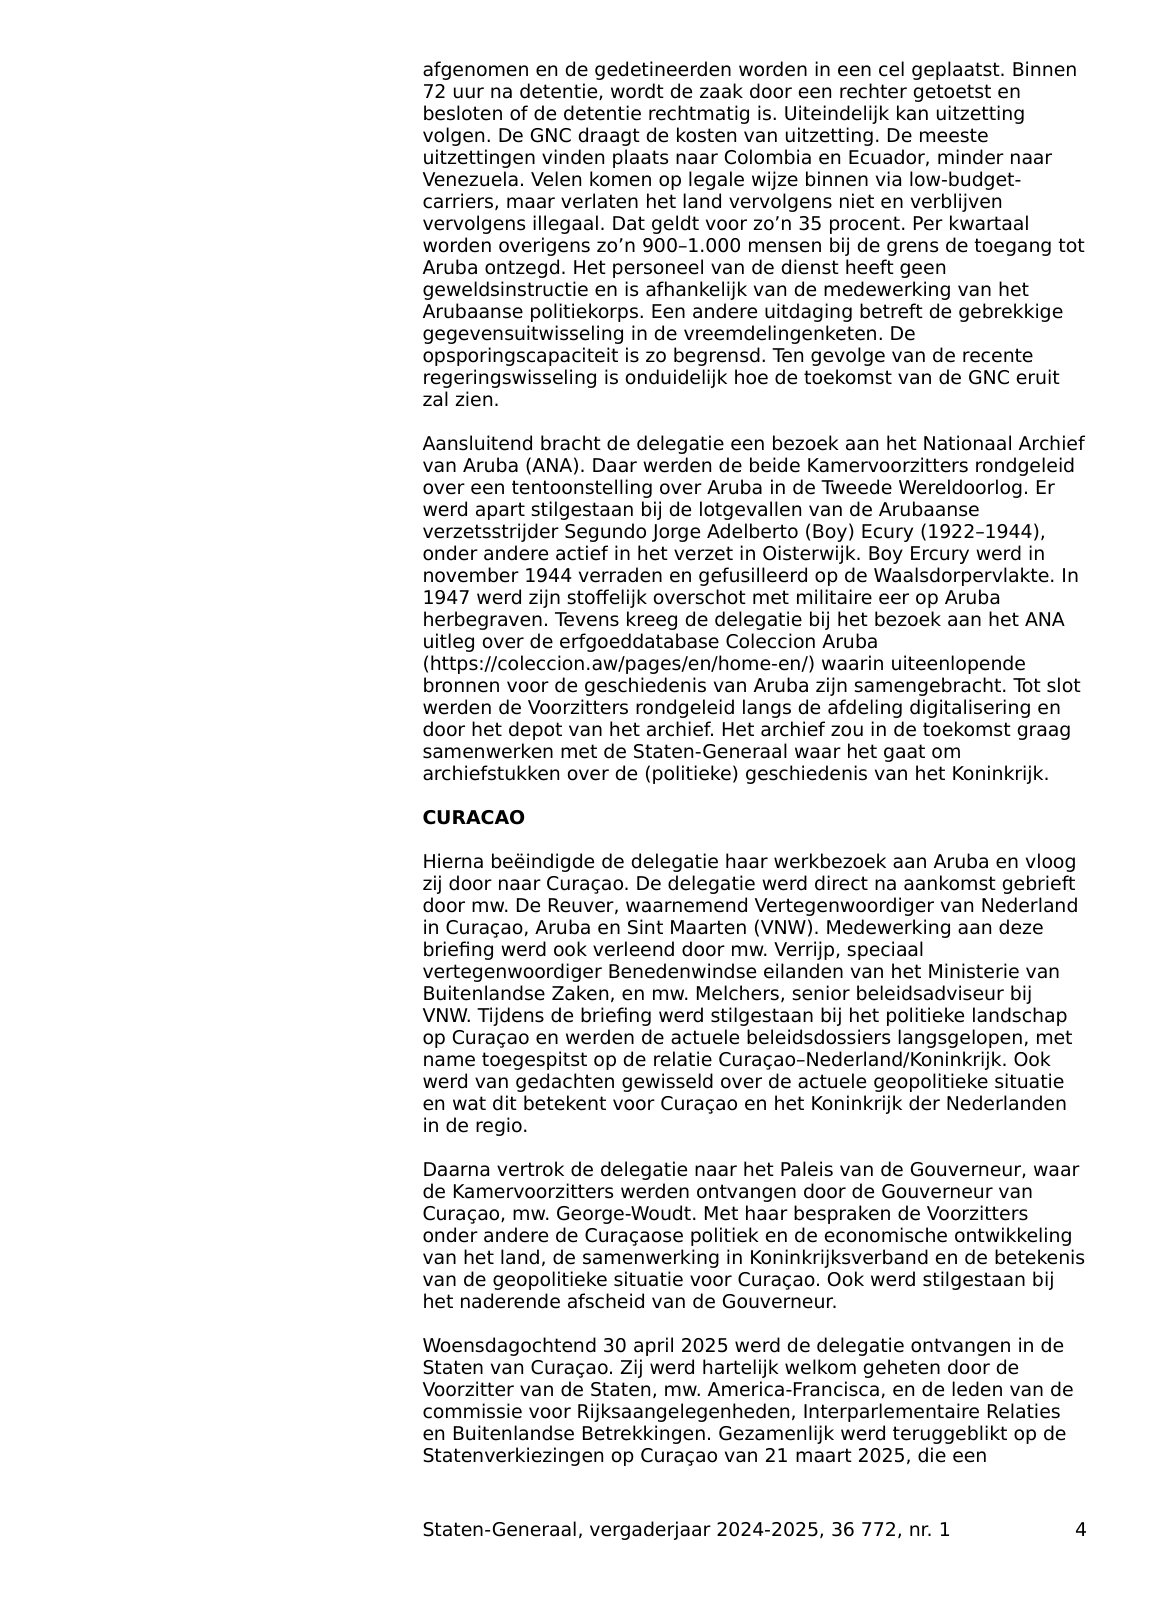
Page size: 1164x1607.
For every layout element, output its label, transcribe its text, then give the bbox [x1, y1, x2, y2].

text Woensdagochtend 30 april 2025 werd de delegatie ontvangen in de Staten van Curaçao. Zij werd hartelijk welkom geheten door de Voorzitter van de Staten, mw. America-Francisca, en de leden van de commissie voor Rijksaangelegenheden, Interparlementaire Relaties en Buitenlandse Betrekkingen. Gezamenlijk werd teruggeblikt op de Statenverkiezingen op Curaçao van 21 maart 2025, die een [422, 1335, 1087, 1467]
text Daarna vertrok de delegatie naar het Paleis van de Gouverneur, waar de Kamervoorzitters werden ontvangen door de Gouverneur van Curaçao, mw. George-Woudt. Met haar bespraken de Voorzitters onder andere de Curaçaose politiek en de economische ontwikkeling van het land, de samenwerking in Koninkrijksverband en de betekenis van de geopolitieke situatie voor Curaçao. Ook werd stilgestaan bij het naderende afscheid van de Gouverneur. [422, 1159, 1087, 1313]
text afgenomen en de gedetineerden worden in een cel geplaatst. Binnen 72 uur na detentie, wordt de zaak door een rechter getoetst en besloten of de detentie rechtmatig is. Uiteindelijk kan uitzetting volgen. De GNC draagt de kosten van uitzetting. De meeste uitzettingen vinden plaats naar Colombia en Ecuador, minder naar Venezuela. Velen komen op legale wijze binnen via low-budget-carriers, maar verlaten het land vervolgens niet en verblijven vervolgens illegaal. Dat geldt voor zo’n 35 procent. Per kwartaal worden overigens zo’n 900–1.000 mensen bij de grens de toegang tot Aruba ontzegd. Het personeel van de dienst heeft geen geweldsinstructie en is afhankelijk van de medewerking van het Arubaanse politiekorps. Een andere uitdaging betreft de gebrekkige gegevensuitwisseling in de vreemdelingenketen. De opsporingscapaciteit is zo begrensd. Ten gevolge van de recente regeringswisseling is onduidelijk hoe de toekomst van de GNC eruit zal zien. [422, 59, 1087, 411]
subtitle CURACAO [422, 807, 1087, 829]
text Hierna beëindigde de delegatie haar werkbezoek aan Aruba en vloog zij door naar Curaçao. De delegatie werd direct na aankomst gebrieft door mw. De Reuver, waarnemend Vertegenwoordiger van Nederland in Curaçao, Aruba en Sint Maarten (VNW). Medewerking aan deze briefing werd ook verleend door mw. Verrijp, speciaal vertegenwoordiger Benedenwindse eilanden van het Ministerie van Buitenlandse Zaken, en mw. Melchers, senior beleidsadviseur bij VNW. Tijdens de briefing werd stilgestaan bij het politieke landschap op Curaçao en werden de actuele beleidsdossiers langsgelopen, met name toegespitst op de relatie Curaçao–Nederland/Koninkrijk. Ook werd van gedachten gewisseld over de actuele geopolitieke situatie en wat dit betekent voor Curaçao en het Koninkrijk der Nederlanden in de regio. [422, 851, 1087, 1137]
text Aansluitend bracht de delegatie een bezoek aan het Nationaal Archief van Aruba (ANA). Daar werden de beide Kamervoorzitters rondgeleid over een tentoonstelling over Aruba in de Tweede Wereldoorlog. Er werd apart stilgestaan bij de lotgevallen van de Arubaanse verzetsstrijder Segundo Jorge Adelberto (Boy) Ecury (1922–1944), onder andere actief in het verzet in Oisterwijk. Boy Ercury werd in november 1944 verraden en gefusilleerd op de Waalsdorpervlakte. In 1947 werd zijn stoffelijk overschot met militaire eer op Aruba herbegraven. Tevens kreeg de delegatie bij het bezoek aan het ANA uitleg over de erfgoeddatabase Coleccion Aruba (https://coleccion.aw/pages/en/home-en/) waarin uiteenlopende bronnen voor de geschiedenis van Aruba zijn samengebracht. Tot slot werden de Voorzitters rondgeleid langs de afdeling digitalisering en door het depot van het archief. Het archief zou in de toekomst graag samenwerken met de Staten-Generaal waar het gaat om archiefstukken over de (politieke) geschiedenis van het Koninkrijk. [422, 433, 1087, 784]
